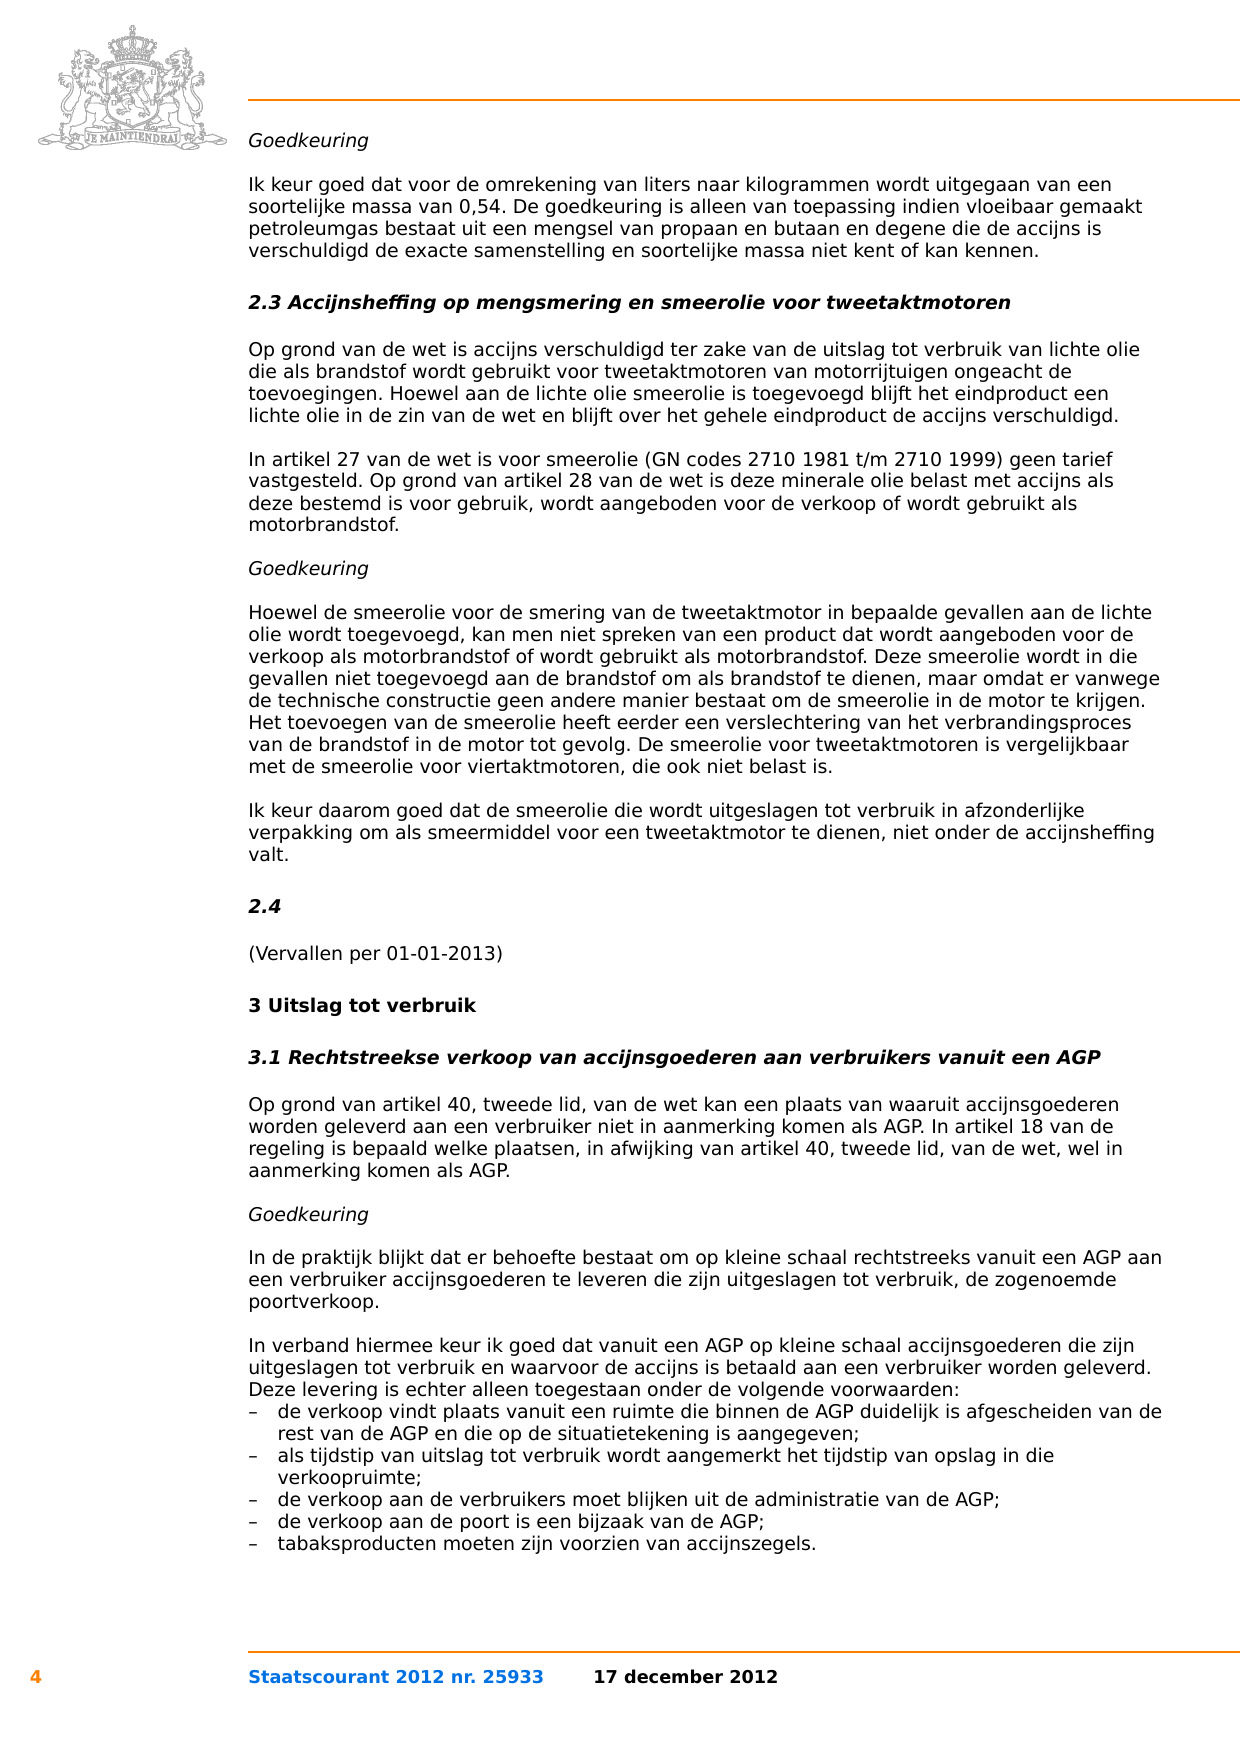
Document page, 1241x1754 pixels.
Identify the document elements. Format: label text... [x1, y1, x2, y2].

text Op grond van artikel 40, tweede lid, van de wet kan een plaats van waaruit accijnsgoederen worden geleverd aan een verbruiker niet in aanmerking komen als AGP. In artikel 18 van de regeling is bepaald welke plaatsen, in afwijking van artikel 40, tweede lid, van de wet, wel in aanmerking komen als AGP. [248, 1094, 1163, 1182]
subtitle Goedkeuring [248, 558, 1163, 580]
text – als tijdstip van uitslag tot verbruik wordt aangemerkt het tijdstip van opslag in die verkoopruimte; [248, 1445, 1163, 1489]
subtitle 3 Uitslag tot verbruik [248, 995, 1163, 1017]
text Hoewel de smeerolie voor de smering van de tweetaktmotor in bepaalde gevallen aan de lichte olie wordt toegevoegd, kan men niet spreken van een product dat wordt aangeboden voor de verkoop als motorbrandstof of wordt gebruikt als motorbrandstof. Deze smeerolie wordt in die gevallen niet toegevoegd aan de brandstof om als brandstof te dienen, maar omdat er vanwege de technische constructie geen andere manier bestaat om de smeerolie in de motor te krijgen. Het toevoegen van de smeerolie heeft eerder een verslechtering van het verbrandingsproces van de brandstof in de motor tot gevolg. De smeerolie voor tweetaktmotoren is vergelijkbaar met de smeerolie voor viertaktmotoren, die ook niet belast is. [248, 602, 1163, 778]
text Op grond van de wet is accijns verschuldigd ter zake van de uitslag tot verbruik van lichte olie die als brandstof wordt gebruikt voor tweetaktmotoren van motorrijtuigen ongeacht de toevoegingen. Hoewel aan de lichte olie smeerolie is toegevoegd blijft het eindproduct een lichte olie in de zin van de wet en blijft over het gehele eindproduct de accijns verschuldigd. [248, 339, 1163, 427]
subtitle 2.3 Accijnsheffing op mengsmering en smeerolie voor tweetaktmotoren [248, 292, 1163, 314]
text In verband hiermee keur ik goed dat vanuit een AGP op kleine schaal accijnsgoederen die zijn uitgeslagen tot verbruik en waarvoor de accijns is betaald aan een verbruiker worden geleverd. Deze levering is echter alleen toegestaan onder de volgende voorwaarden: [248, 1335, 1163, 1401]
subtitle Goedkeuring [248, 130, 1163, 152]
text In de praktijk blijkt dat er behoefte bestaat om op kleine schaal rechtstreeks vanuit een AGP aan een verbruiker accijnsgoederen te leveren die zijn uitgeslagen tot verbruik, de zogenoemde poortverkoop. [248, 1247, 1163, 1313]
picture [38, 25, 227, 150]
subtitle 2.4 [248, 896, 1163, 918]
text (Vervallen per 01-01-2013) [248, 943, 1163, 965]
text – de verkoop aan de verbruikers moet blijken uit de administratie van de AGP; [248, 1489, 1163, 1511]
text – tabaksproducten moeten zijn voorzien van accijnszegels. [248, 1533, 1163, 1555]
text – de verkoop aan de poort is een bijzaak van de AGP; [248, 1511, 1163, 1533]
subtitle Goedkeuring [248, 1203, 1163, 1225]
text Ik keur goed dat voor de omrekening van liters naar kilogrammen wordt uitgegaan van een soortelijke massa van 0,54. De goedkeuring is alleen van toepassing indien vloeibaar gemaakt petroleumgas bestaat uit een mengsel van propaan en butaan en degene die de accijns is verschuldigd de exacte samenstelling en soortelijke massa niet kent of kan kennen. [248, 174, 1163, 262]
text In artikel 27 van de wet is voor smeerolie (GN codes 2710 1981 t/m 2710 1999) geen tarief vastgesteld. Op grond van artikel 28 van de wet is deze minerale olie belast met accijns als deze bestemd is voor gebruik, wordt aangeboden voor de verkoop of wordt gebruikt als motorbrandstof. [248, 448, 1163, 536]
subtitle 3.1 Rechtstreekse verkoop van accijnsgoederen aan verbruikers vanuit een AGP [248, 1047, 1163, 1069]
text – de verkoop vindt plaats vanuit een ruimte die binnen de AGP duidelijk is afgescheiden van de rest van de AGP en die op de situatietekening is aangegeven; [248, 1401, 1163, 1445]
text Ik keur daarom goed dat de smeerolie die wordt uitgeslagen tot verbruik in afzonderlijke verpakking om als smeermiddel voor een tweetaktmotor te dienen, niet onder de accijnsheffing valt. [248, 800, 1163, 866]
